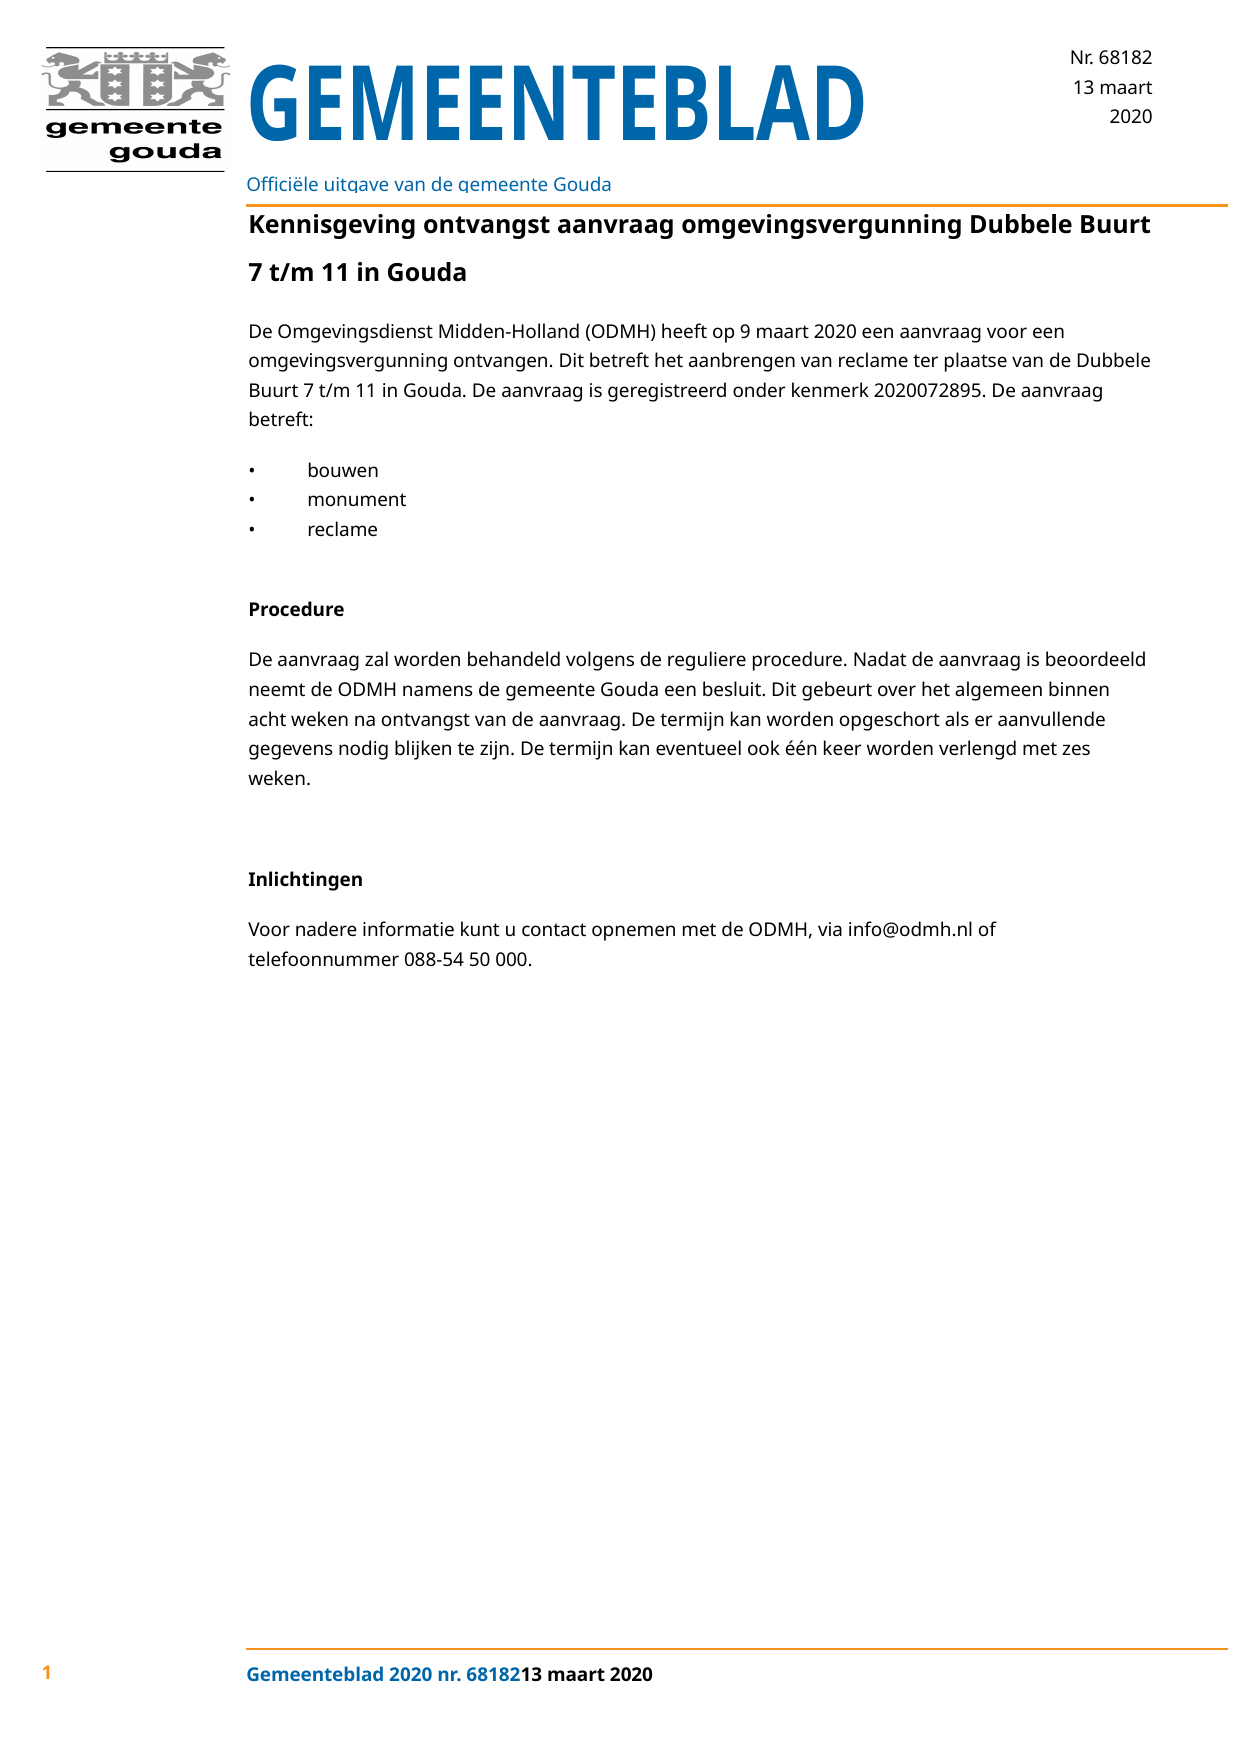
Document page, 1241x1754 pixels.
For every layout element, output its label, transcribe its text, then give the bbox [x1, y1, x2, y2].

picture [41, 47, 231, 172]
list monument [248, 487, 1152, 512]
text De aanvraag zal worden behandeld volgens de reguliere procedure. Nadat de aanvraag is beoordeeld neemt de ODMH namens de gemeente Gouda een besluit. Dit gebeurt over het algemeen binnen acht weken na ontvangst van de aanvraag. De termijn kan worden opgeschort als er aanvullende gegevens nodig blijken te zijn. De termijn kan eventueel ook één keer worden verlengd met zes weken. [248, 647, 1152, 791]
text De Omgevingsdienst Midden-Holland (ODMH) heeft op 9 maart 2020 een aanvraag voor een omgevingsvergunning ontvangen. Dit betreft het aanbrengen van reclame ter plaatse van de Dubbele Buurt 7 t/m 11 in Gouda. De aanvraag is geregistreerd onder kenmerk 2020072895. De aanvraag betreft: [248, 318, 1152, 432]
text Procedure [248, 596, 1152, 622]
list reclame [248, 516, 1152, 542]
text Kennisgeving ontvangst aanvraag omgevingsvergunning Dubbele Buurt 7 t/m 11 in Gouda [248, 207, 1152, 288]
text Voor nadere informatie kunt u contact opnemen met de ODMH, via info@odmh.nl of telefoonnummer 088-54 50 000. [248, 916, 1152, 972]
list bouwen [248, 457, 1152, 483]
text Inlichtingen [248, 866, 1152, 892]
